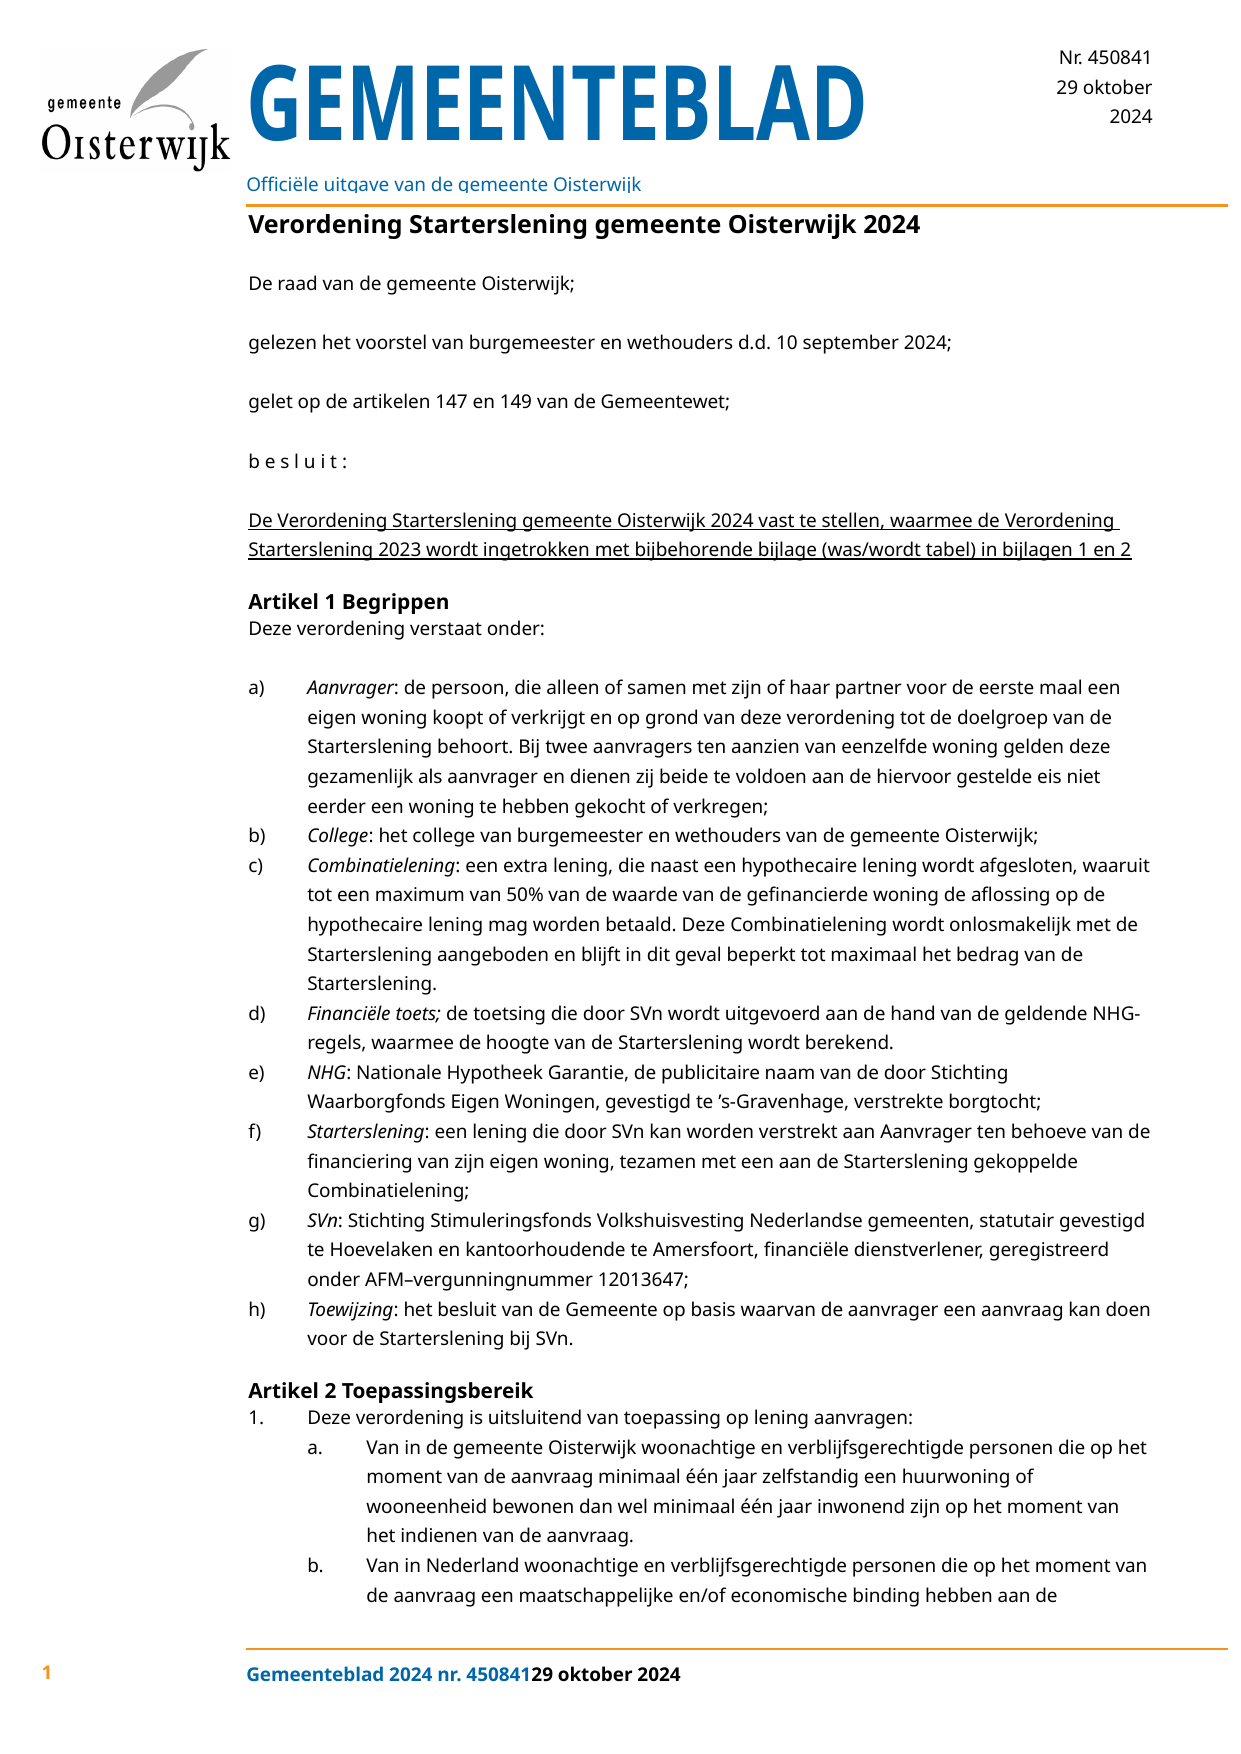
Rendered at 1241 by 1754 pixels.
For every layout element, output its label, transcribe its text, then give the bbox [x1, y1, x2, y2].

picture [41, 47, 231, 172]
text Verordening Starterslening gemeente Oisterwijk 2024 [248, 207, 1152, 241]
list Toewijzing: het besluit van de Gemeente op basis waarvan de aanvrager een aanvraag kan doen voor de Starterslening bij SVn. [248, 1296, 1152, 1351]
list Van in Nederland woonachtige en verblijfsgerechtigde personen die op het moment van de aanvraag een maatschappelijke en/of economische binding hebben aan de [307, 1552, 1152, 1607]
text gelet op de artikelen 147 en 149 van de Gemeentewet; [248, 389, 1152, 414]
text Artikel 2 Toepassingsbereik [248, 1376, 1152, 1404]
list Deze verordening is uitsluitend van toepassing op lening aanvragen: [248, 1404, 1152, 1430]
text Artikel 1 Begrippen [248, 587, 1152, 615]
list Financiële toets; de toetsing die door SVn wordt uitgevoerd aan de hand van de geldende NHG-regels, waarmee de hoogte van de Starterslening wordt berekend. [248, 1000, 1152, 1055]
text gelezen het voorstel van burgemeester en wethouders d.d. 10 september 2024; [248, 329, 1152, 355]
list Combinatielening: een extra lening, die naast een hypothecaire lening wordt afgesloten, waaruit tot een maximum van 50% van de waarde van de gefinancierde woning de aflossing op de hypothecaire lening mag worden betaald. Deze Combinatielening wordt onlosmakelijk met de Starterslening aangeboden en blijft in dit geval beperkt tot maximaal het bedrag van de Starterslening. [248, 852, 1152, 996]
text Deze verordening verstaat onder: [248, 615, 1152, 641]
text De raad van de gemeente Oisterwijk; [248, 270, 1152, 296]
list Van in de gemeente Oisterwijk woonachtige en verblijfsgerechtigde personen die op het moment van de aanvraag minimaal één jaar zelfstandig een huurwoning of wooneenheid bewonen dan wel minimaal één jaar inwonend zijn op het moment van het indienen van de aanvraag. [307, 1434, 1152, 1548]
list SVn: Stichting Stimuleringsfonds Volkshuisvesting Nederlandse gemeenten, statutair gevestigd te Hoevelaken en kantoorhoudende te Amersfoort, financiële dienstverlener, geregistreerd onder AFM–vergunningnummer 12013647; [248, 1207, 1152, 1292]
list Starterslening: een lening die door SVn kan worden verstrekt aan Aanvrager ten behoeve van de financiering van zijn eigen woning, tezamen met een aan de Starterslening gekoppelde Combinatielening; [248, 1118, 1152, 1203]
list NHG: Nationale Hypotheek Garantie, de publicitaire naam van de door Stichting Waarborgfonds Eigen Woningen, gevestigd te ’s-Gravenhage, verstrekte borgtocht; [248, 1059, 1152, 1114]
text b e s l u i t : [248, 448, 1152, 473]
text De Verordening Starterslening gemeente Oisterwijk 2024 vast te stellen, waarmee de Verordening Starterslening 2023 wordt ingetrokken met bijbehorende bijlage (was/wordt tabel) in bijlagen 1 en 2 [248, 507, 1152, 562]
list College: het college van burgemeester en wethouders van de gemeente Oisterwijk; [248, 822, 1152, 848]
list Aanvrager: de persoon, die alleen of samen met zijn of haar partner voor de eerste maal een eigen woning koopt of verkrijgt en op grond van deze verordening tot de doelgroep van de Starterslening behoort. Bij twee aanvragers ten aanzien van eenzelfde woning gelden deze gezamenlijk als aanvrager en dienen zij beide te voldoen aan de hiervoor gestelde eis niet eerder een woning te hebben gekocht of verkregen; [248, 674, 1152, 819]
